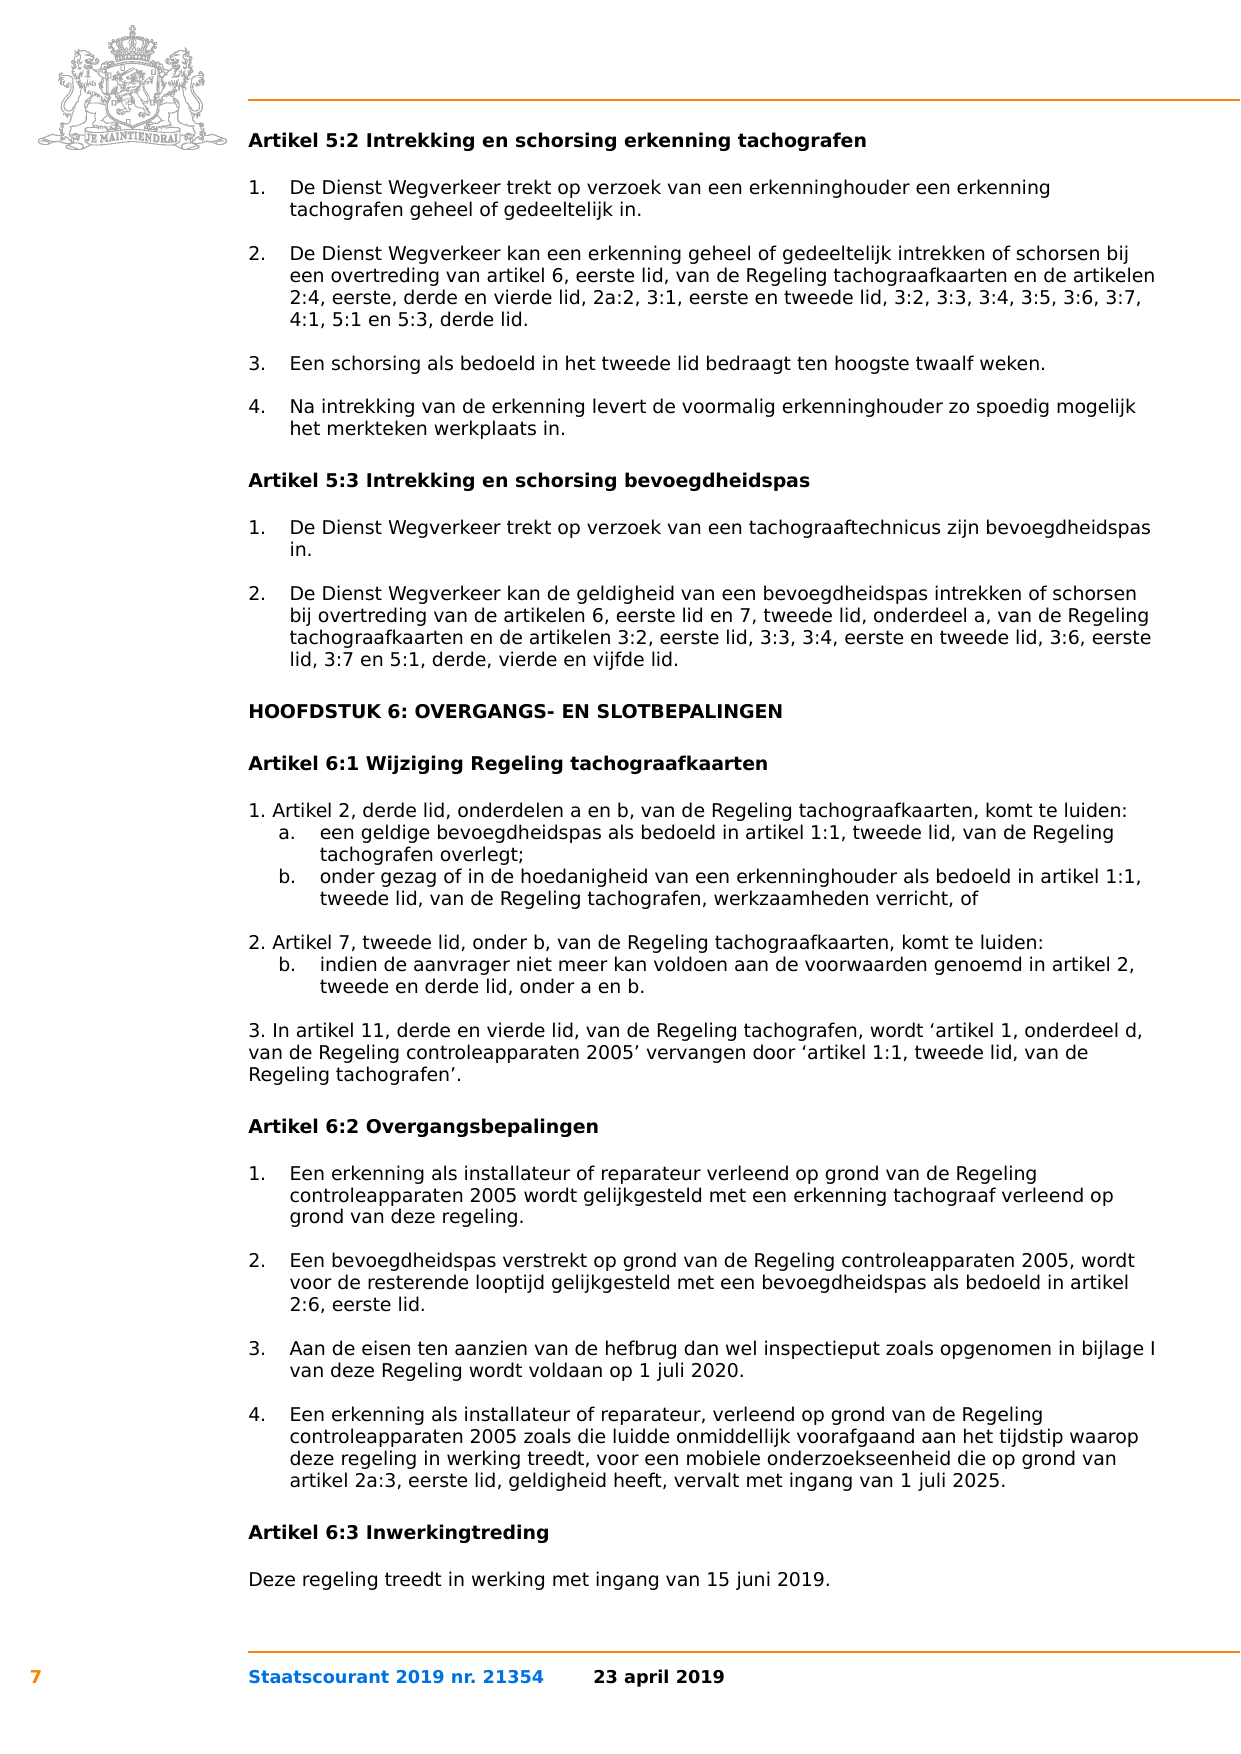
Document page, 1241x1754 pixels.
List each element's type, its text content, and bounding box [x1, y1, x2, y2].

text b. indien de aanvrager niet meer kan voldoen aan de voorwaarden genoemd in artikel 2, tweede en derde lid, onder a en b. [278, 954, 1163, 998]
picture [38, 25, 227, 150]
text 2. Artikel 7, tweede lid, onder b, van de Regeling tachograafkaarten, komt te luiden: [248, 932, 1163, 954]
text 1. Een erkenning als installateur of reparateur verleend op grond van de Regeling controleapparaten 2005 wordt gelijkgesteld met een erkenning tachograaf verleend op grond van deze regeling. [248, 1162, 1163, 1228]
text 4. Een erkenning als installateur of reparateur, verleend op grond van de Regeling controleapparaten 2005 zoals die luidde onmiddellijk voorafgaand aan het tijdstip waarop deze regeling in werking treedt, voor een mobiele onderzoekseenheid die op grond van artikel 2a:3, eerste lid, geldigheid heeft, vervalt met ingang van 1 juli 2025. [248, 1404, 1163, 1492]
text 3. Een schorsing als bedoeld in het tweede lid bedraagt ten hoogste twaalf weken. [248, 352, 1163, 374]
text a. een geldige bevoegdheidspas als bedoeld in artikel 1:1, tweede lid, van de Regeling tachografen overlegt; [278, 822, 1163, 866]
text b. onder gezag of in de hoedanigheid van een erkenninghouder als bedoeld in artikel 1:1, tweede lid, van de Regeling tachografen, werkzaamheden verricht, of [278, 866, 1163, 910]
subtitle Artikel 6:2 Overgangsbepalingen [248, 1116, 1163, 1137]
subtitle Artikel 5:2 Intrekking en schorsing erkenning tachografen [248, 130, 1163, 152]
subtitle Artikel 5:3 Intrekking en schorsing bevoegdheidspas [248, 470, 1163, 492]
text 1. De Dienst Wegverkeer trekt op verzoek van een erkenninghouder een erkenning tachografen geheel of gedeeltelijk in. [248, 177, 1163, 221]
text 2. De Dienst Wegverkeer kan een erkenning geheel of gedeeltelijk intrekken of schorsen bij een overtreding van artikel 6, eerste lid, van de Regeling tachograafkaarten en de artikelen 2:4, eerste, derde en vierde lid, 2a:2, 3:1, eerste en tweede lid, 3:2, 3:3, 3:4, 3:5, 3:6, 3:7, 4:1, 5:1 en 5:3, derde lid. [248, 243, 1163, 331]
text 2. Een bevoegdheidspas verstrekt op grond van de Regeling controleapparaten 2005, wordt voor de resterende looptijd gelijkgesteld met een bevoegdheidspas als bedoeld in artikel 2:6, eerste lid. [248, 1250, 1163, 1316]
text 3. Aan de eisen ten aanzien van de hefbrug dan wel inspectieput zoals opgenomen in bijlage I van deze Regeling wordt voldaan op 1 juli 2020. [248, 1338, 1163, 1382]
text 1. Artikel 2, derde lid, onderdelen a en b, van de Regeling tachograafkaarten, komt te luiden: [248, 800, 1163, 822]
subtitle Artikel 6:3 Inwerkingtreding [248, 1522, 1163, 1544]
text 4. Na intrekking van de erkenning levert de voormalig erkenninghouder zo spoedig mogelijk het merkteken werkplaats in. [248, 396, 1163, 440]
text Deze regeling treedt in werking met ingang van 15 juni 2019. [248, 1569, 1163, 1591]
text 2. De Dienst Wegverkeer kan de geldigheid van een bevoegdheidspas intrekken of schorsen bij overtreding van de artikelen 6, eerste lid en 7, tweede lid, onderdeel a, van de Regeling tachograafkaarten en de artikelen 3:2, eerste lid, 3:3, 3:4, eerste en tweede lid, 3:6, eerste lid, 3:7 en 5:1, derde, vierde en vijfde lid. [248, 583, 1163, 671]
text 3. In artikel 11, derde en vierde lid, van de Regeling tachografen, wordt ‘artikel 1, onderdeel d, van de Regeling controleapparaten 2005’ vervangen door ‘artikel 1:1, tweede lid, van de Regeling tachografen’. [248, 1019, 1163, 1086]
text 1. De Dienst Wegverkeer trekt op verzoek van een tachograaftechnicus zijn bevoegdheidspas in. [248, 517, 1163, 561]
subtitle HOOFDSTUK 6: OVERGANGS- EN SLOTBEPALINGEN [248, 701, 1163, 723]
subtitle Artikel 6:1 Wijziging Regeling tachograafkaarten [248, 753, 1163, 775]
